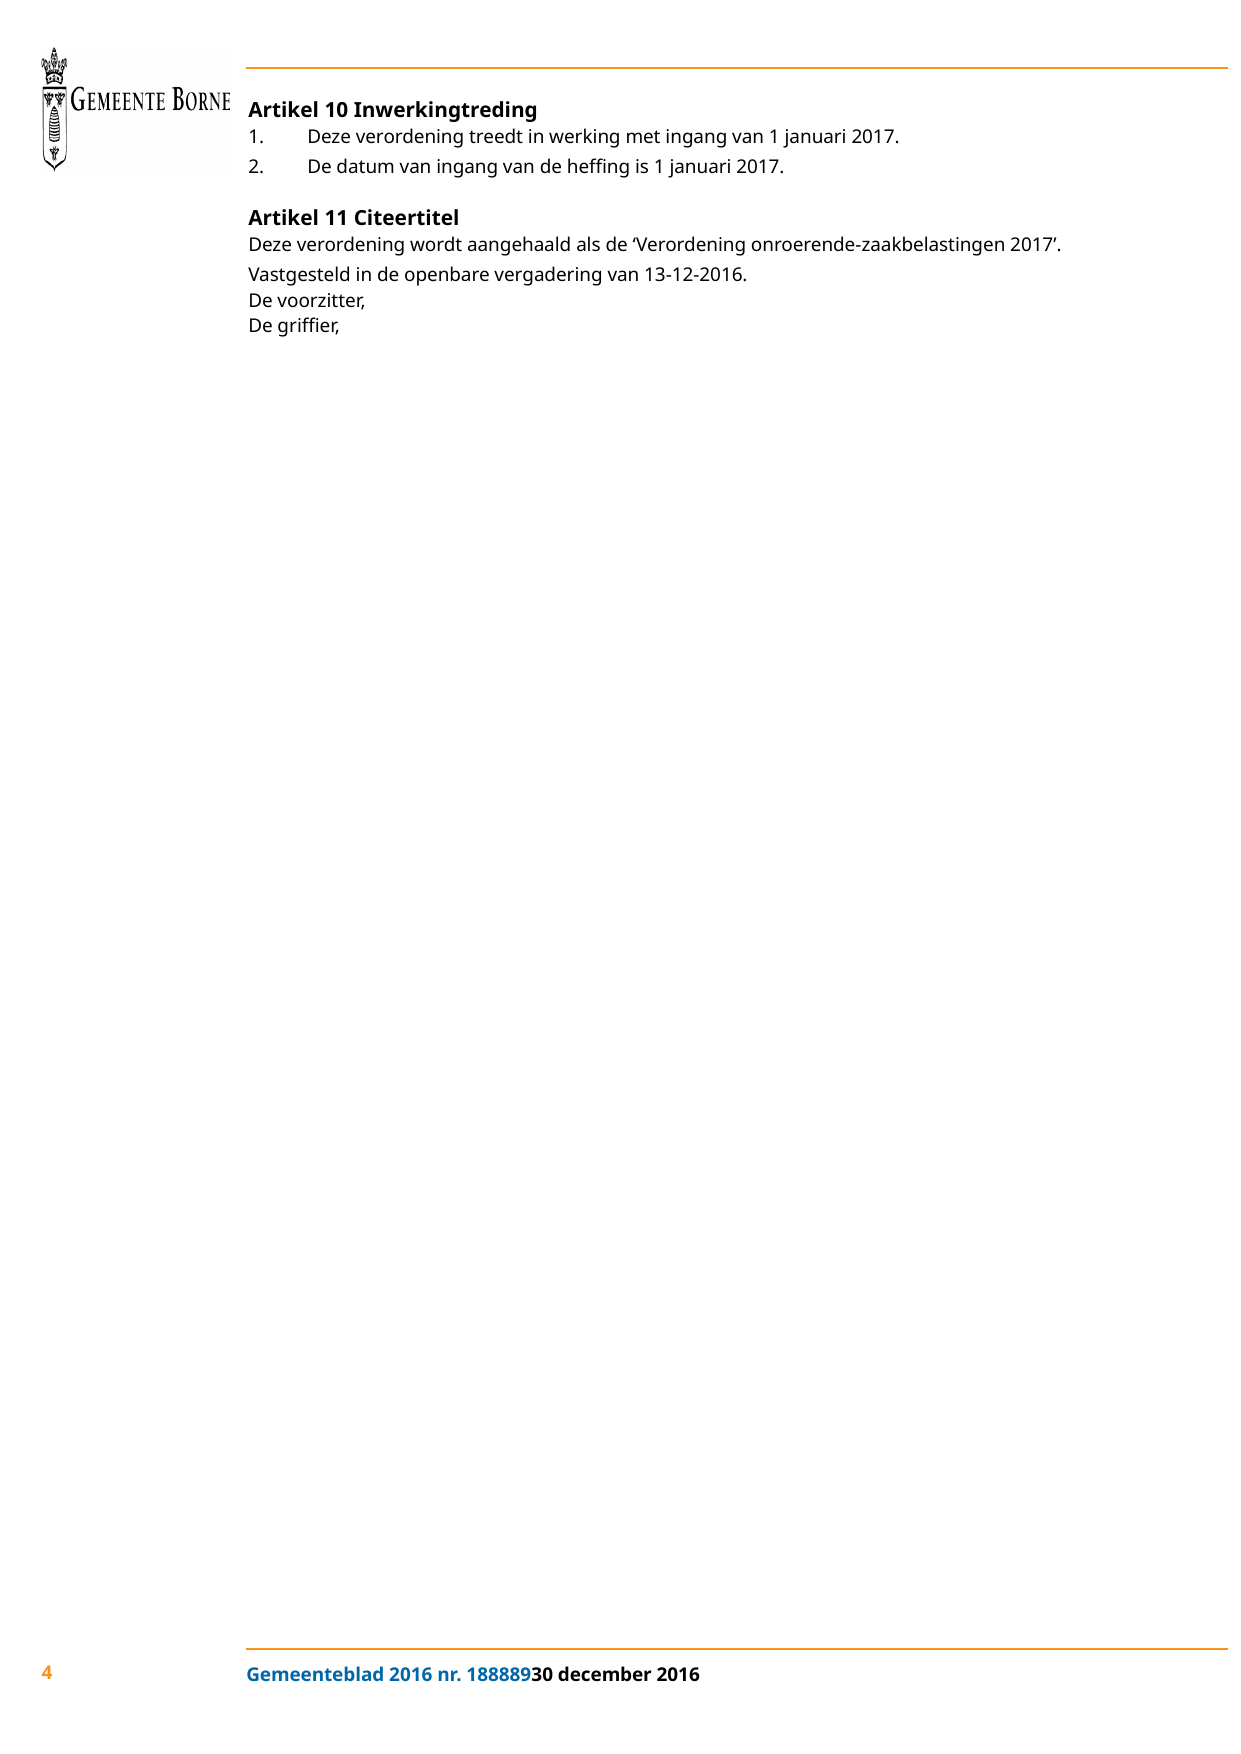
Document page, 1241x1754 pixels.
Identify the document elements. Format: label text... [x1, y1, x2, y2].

text De voorzitter, [248, 287, 1152, 313]
picture [41, 47, 231, 172]
list De datum van ingang van de heffing is 1 januari 2017. [248, 153, 1152, 178]
list Deze verordening treedt in werking met ingang van 1 januari 2017. [248, 123, 1152, 149]
text Deze verordening wordt aangehaald als de ‘Verordening onroerende-zaakbelastingen 2017’. [248, 232, 1152, 257]
text Vastgesteld in de openbare vergadering van 13-12-2016. [248, 261, 1152, 287]
text De griffier, [248, 313, 1152, 338]
text Artikel 11 Citeertitel [248, 203, 1152, 232]
text Artikel 10 Inwerkingtreding [248, 95, 1152, 123]
